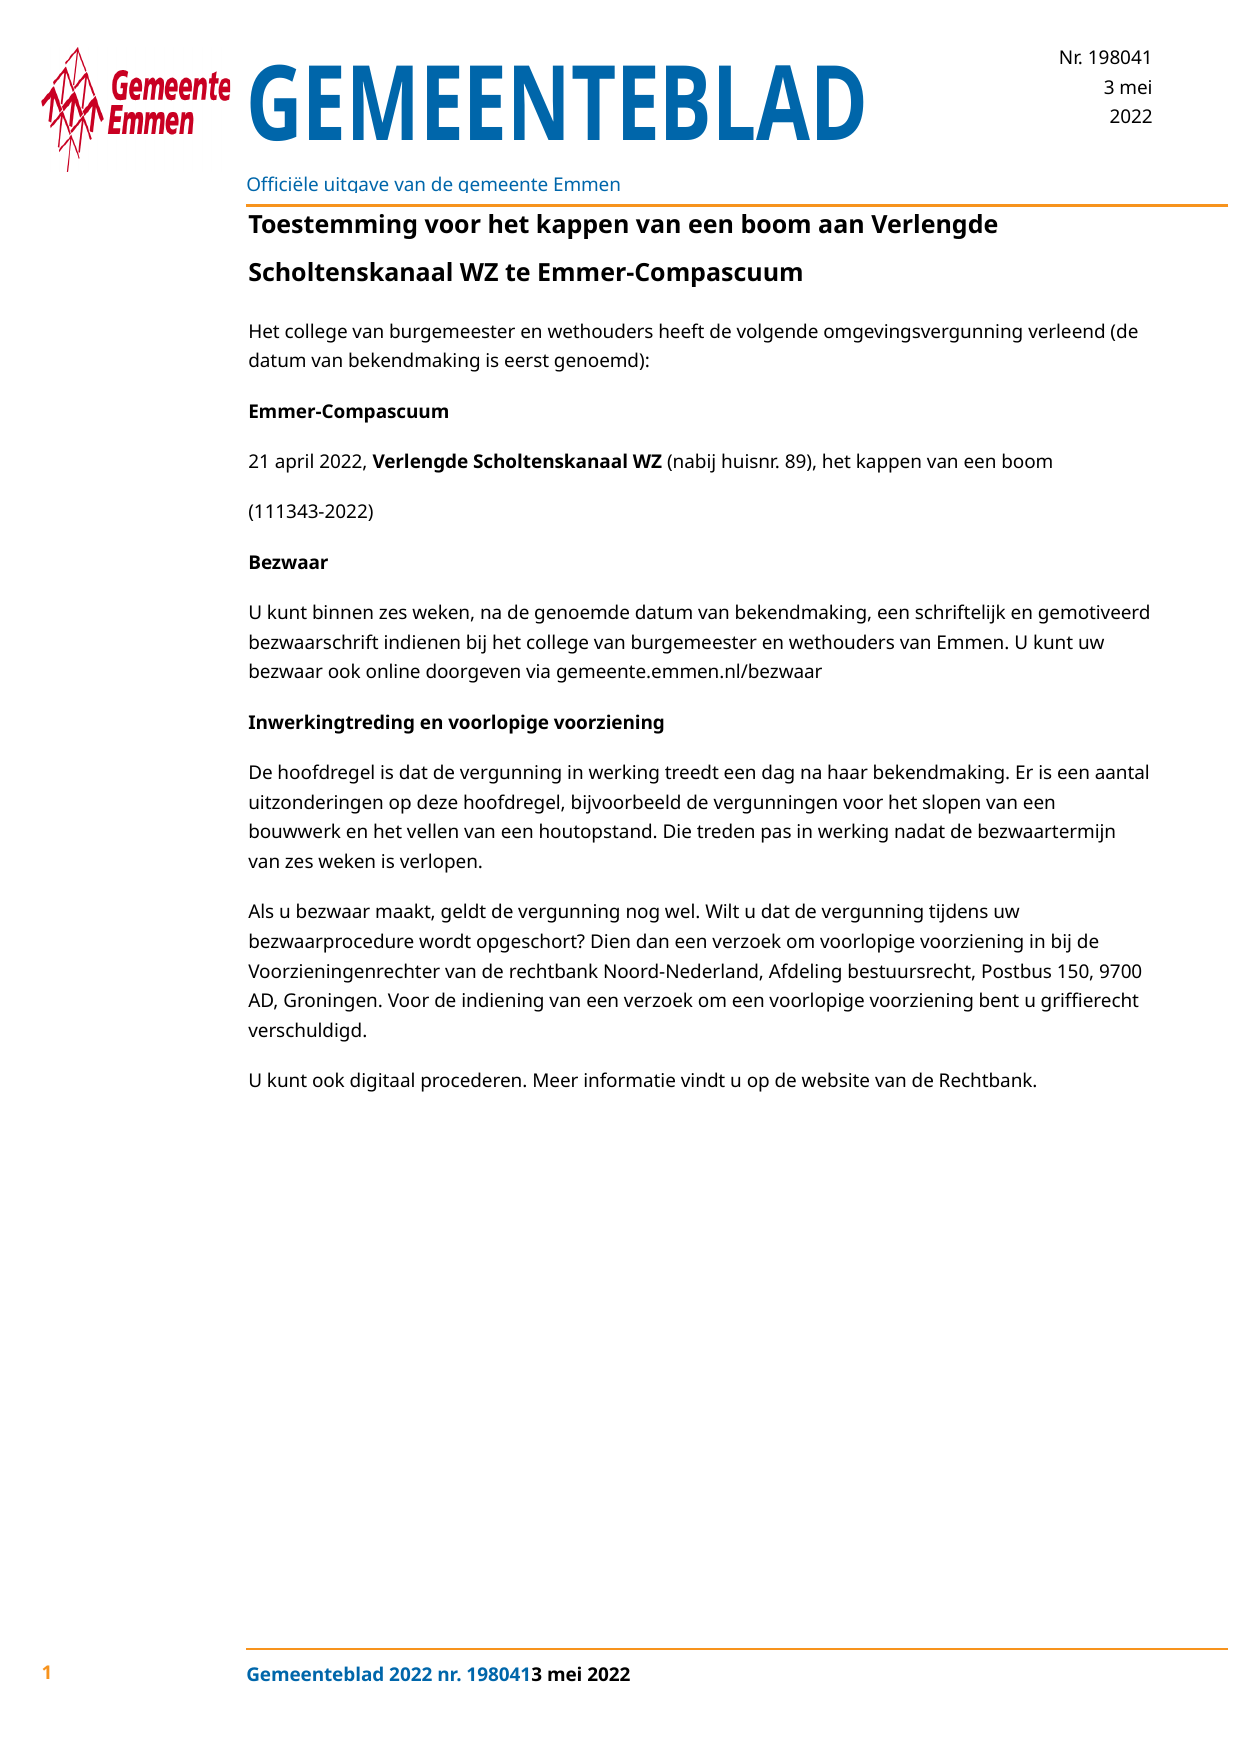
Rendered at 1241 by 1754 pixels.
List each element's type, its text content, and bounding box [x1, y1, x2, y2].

text (111343-2022) [248, 499, 1152, 524]
text De hoofdregel is dat de vergunning in werking treedt een dag na haar bekendmaking. Er is een aantal uitzonderingen op deze hoofdregel, bijvoorbeeld de vergunningen voor het slopen van een bouwwerk en het vellen van een houtopstand. Die treden pas in werking nadat de bezwaartermijn van zes weken is verlopen. [248, 759, 1152, 874]
text Het college van burgemeester en wethouders heeft de volgende omgevingsvergunning verleend (de datum van bekendmaking is eerst genoemd): [248, 318, 1152, 373]
text U kunt ook digitaal procederen. Meer informatie vindt u op de website van de Rechtbank. [248, 1067, 1152, 1093]
text Toestemming voor het kappen van een boom aan Verlengde Scholtenskanaal WZ te Emmer-Compascuum [248, 207, 1152, 288]
picture [41, 47, 231, 172]
text Emmer-Compascuum [248, 398, 1152, 424]
text Inwerkingtreding en voorlopige voorziening [248, 709, 1152, 735]
text Als u bezwaar maakt, geldt de vergunning nog wel. Wilt u dat de vergunning tijdens uw bezwaarprocedure wordt opgeschort? Dien dan een verzoek om voorlopige voorziening in bij de Voorzieningenrechter van de rechtbank Noord-Nederland, Afdeling bestuursrecht, Postbus 150, 9700 AD, Groningen. Voor de indiening van een verzoek om een voorlopige voorziening bent u griffierecht verschuldigd. [248, 899, 1152, 1043]
text U kunt binnen zes weken, na de genoemde datum van bekendmaking, een schriftelijk en gemotiveerd bezwaarschrift indienen bij het college van burgemeester en wethouders van Emmen. U kunt uw bezwaar ook online doorgeven via gemeente.emmen.nl/bezwaar [248, 599, 1152, 684]
text Bezwaar [248, 549, 1152, 575]
text 21 april 2022, Verlengde Scholtenskanaal WZ (nabij huisnr. 89), het kappen van een boom [248, 448, 1152, 474]
